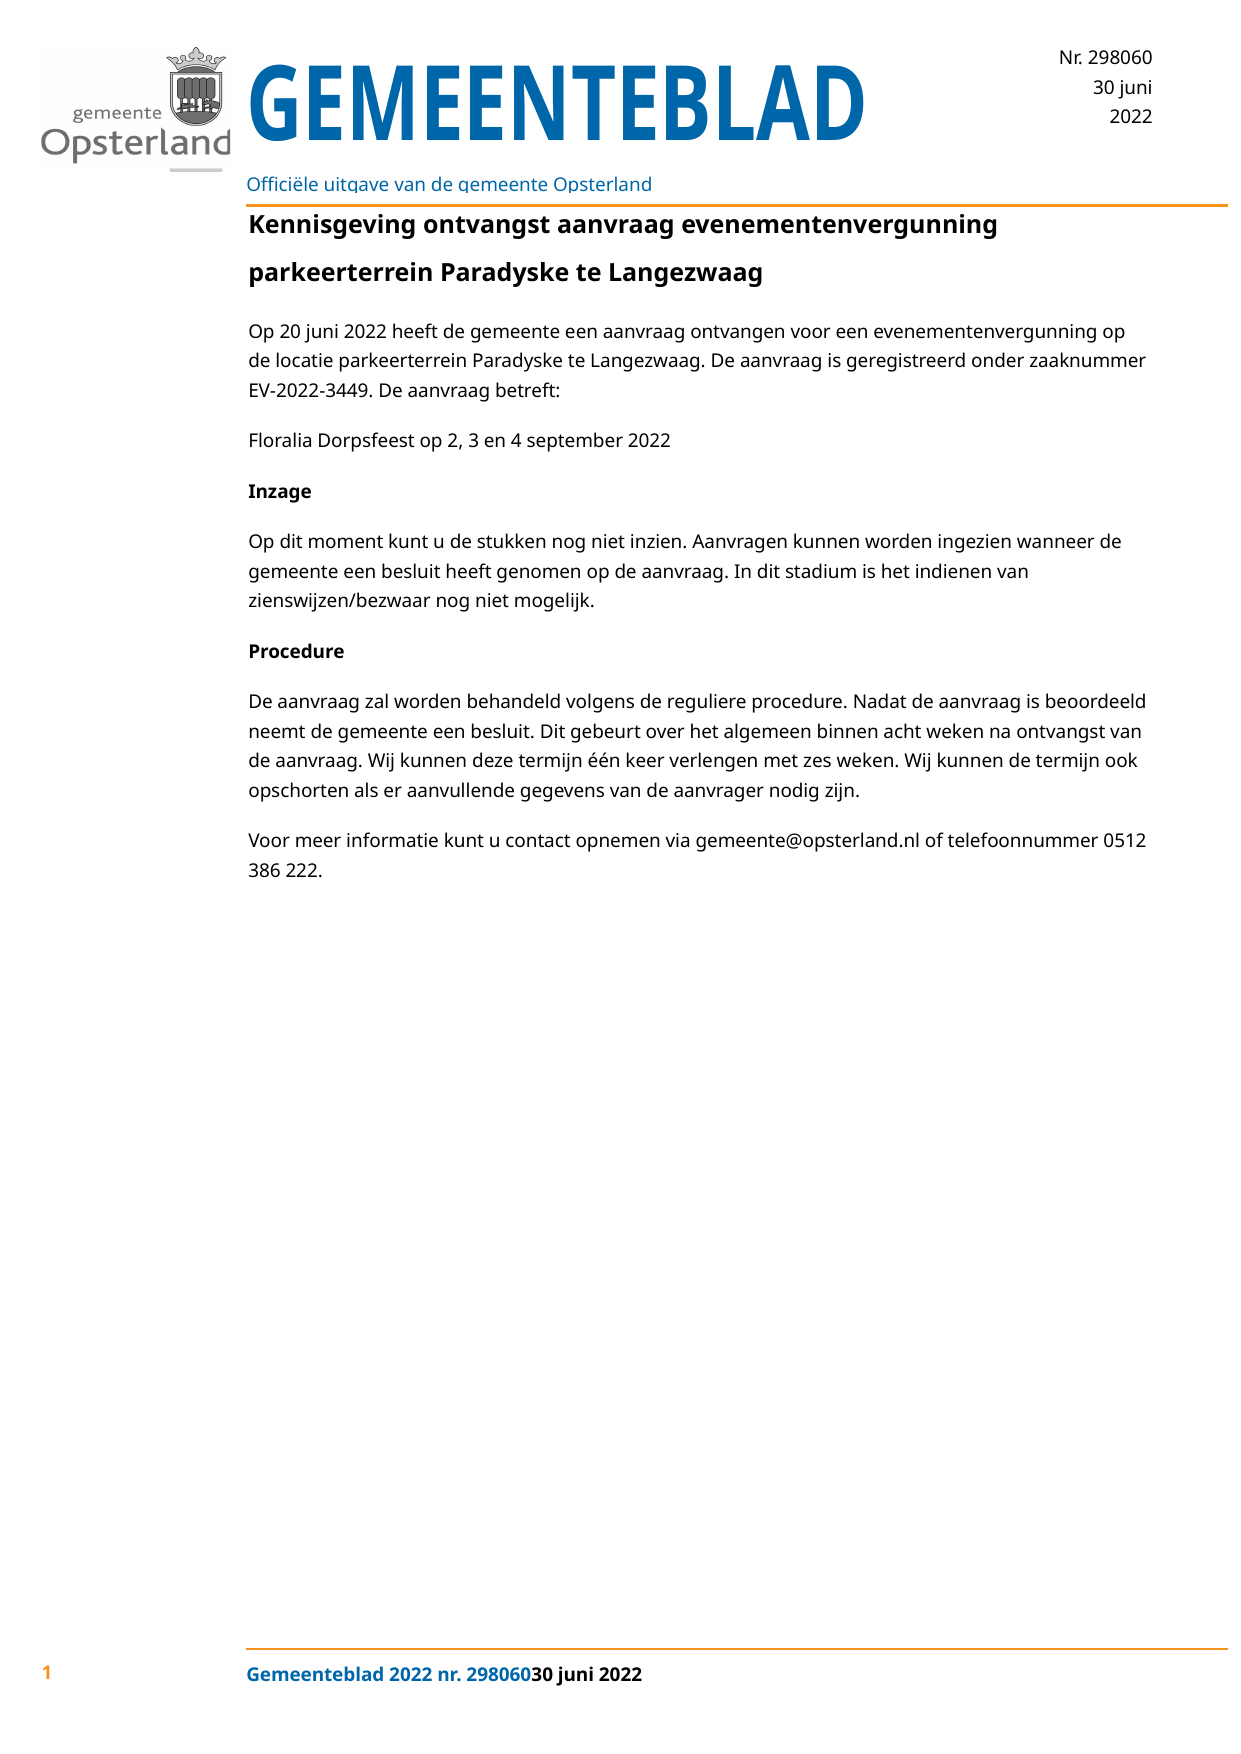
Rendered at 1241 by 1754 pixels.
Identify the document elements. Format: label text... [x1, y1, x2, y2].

text Voor meer informatie kunt u contact opnemen via gemeente@opsterland.nl of telefoonnummer 0512 386 222. [248, 827, 1152, 883]
text Kennisgeving ontvangst aanvraag evenementenvergunning parkeerterrein Paradyske te Langezwaag [248, 207, 1152, 288]
text Op 20 juni 2022 heeft de gemeente een aanvraag ontvangen voor een evenementenvergunning op de locatie parkeerterrein Paradyske te Langezwaag. De aanvraag is geregistreerd onder zaaknummer EV-2022-3449. De aanvraag betreft: [248, 318, 1152, 403]
text Inzage [248, 478, 1152, 504]
picture [41, 47, 231, 172]
text Op dit moment kunt u de stukken nog niet inzien. Aanvragen kunnen worden ingezien wanneer de gemeente een besluit heeft genomen op de aanvraag. In dit stadium is het indienen van zienswijzen/bezwaar nog niet mogelijk. [248, 528, 1152, 613]
text Floralia Dorpsfeest op 2, 3 en 4 september 2022 [248, 427, 1152, 453]
text Procedure [248, 638, 1152, 664]
text De aanvraag zal worden behandeld volgens de reguliere procedure. Nadat de aanvraag is beoordeeld neemt de gemeente een besluit. Dit gebeurt over het algemeen binnen acht weken na ontvangst van de aanvraag. Wij kunnen deze termijn één keer verlengen met zes weken. Wij kunnen de termijn ook opschorten als er aanvullende gegevens van de aanvrager nodig zijn. [248, 688, 1152, 803]
